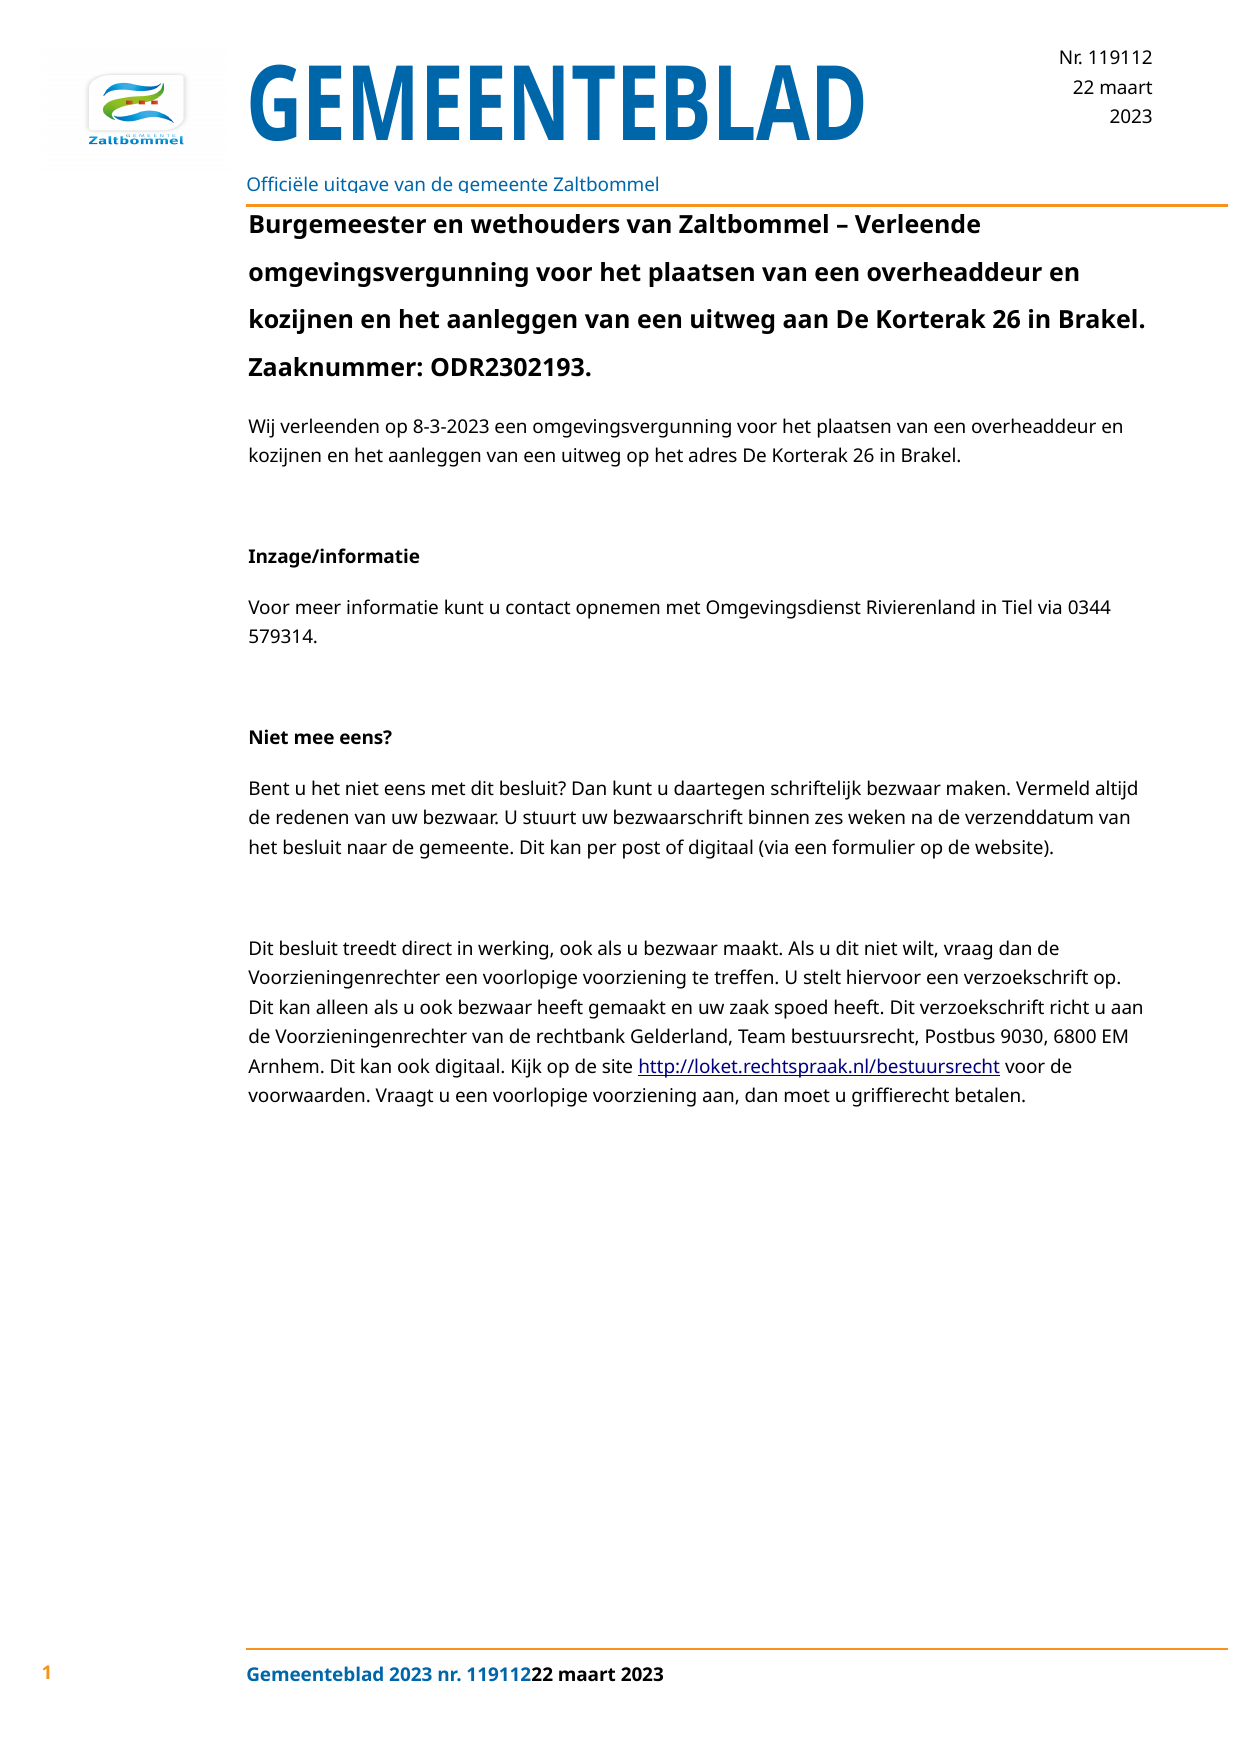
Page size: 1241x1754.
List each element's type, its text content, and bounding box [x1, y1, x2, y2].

text Burgemeester en wethouders van Zaltbommel – Verleende omgevingsvergunning voor het plaatsen van een overheaddeur en kozijnen en het aanleggen van een uitweg aan De Korterak 26 in Brakel. Zaaknummer: ODR2302193. [248, 207, 1152, 384]
text Voor meer informatie kunt u contact opnemen met Omgevingsdienst Rivierenland in Tiel via 0344 579314. [248, 594, 1152, 649]
text Bent u het niet eens met dit besluit? Dan kunt u daartegen schriftelijk bezwaar maken. Vermeld altijd de redenen van uw bezwaar. U stuurt uw bezwaarschrift binnen zes weken na de verzenddatum van het besluit naar de gemeente. Dit kan per post of digitaal (via een formulier op de website). [248, 775, 1152, 860]
picture [41, 47, 231, 172]
text Niet mee eens? [248, 724, 1152, 750]
text Dit besluit treedt direct in werking, ook als u bezwaar maakt. Als u dit niet wilt, vraag dan de Voorzieningenrechter een voorlopige voorziening te treffen. U stelt hiervoor een verzoekschrift op. Dit kan alleen als u ook bezwaar heeft gemaakt en uw zaak spoed heeft. Dit verzoekschrift richt u aan de Voorzieningenrechter van de rechtbank Gelderland, Team bestuursrecht, Postbus 9030, 6800 EM Arnhem. Dit kan ook digitaal. Kijk op de site http://loket.rechtspraak.nl/bestuursrecht voor de voorwaarden. Vraagt u een voorlopige voorziening aan, dan moet u griffierecht betalen. [248, 935, 1152, 1108]
text Inzage/informatie [248, 543, 1152, 569]
text Wij verleenden op 8-3-2023 een omgevingsvergunning voor het plaatsen van een overheaddeur en kozijnen en het aanleggen van een uitweg op het adres De Korterak 26 in Brakel. [248, 413, 1152, 468]
